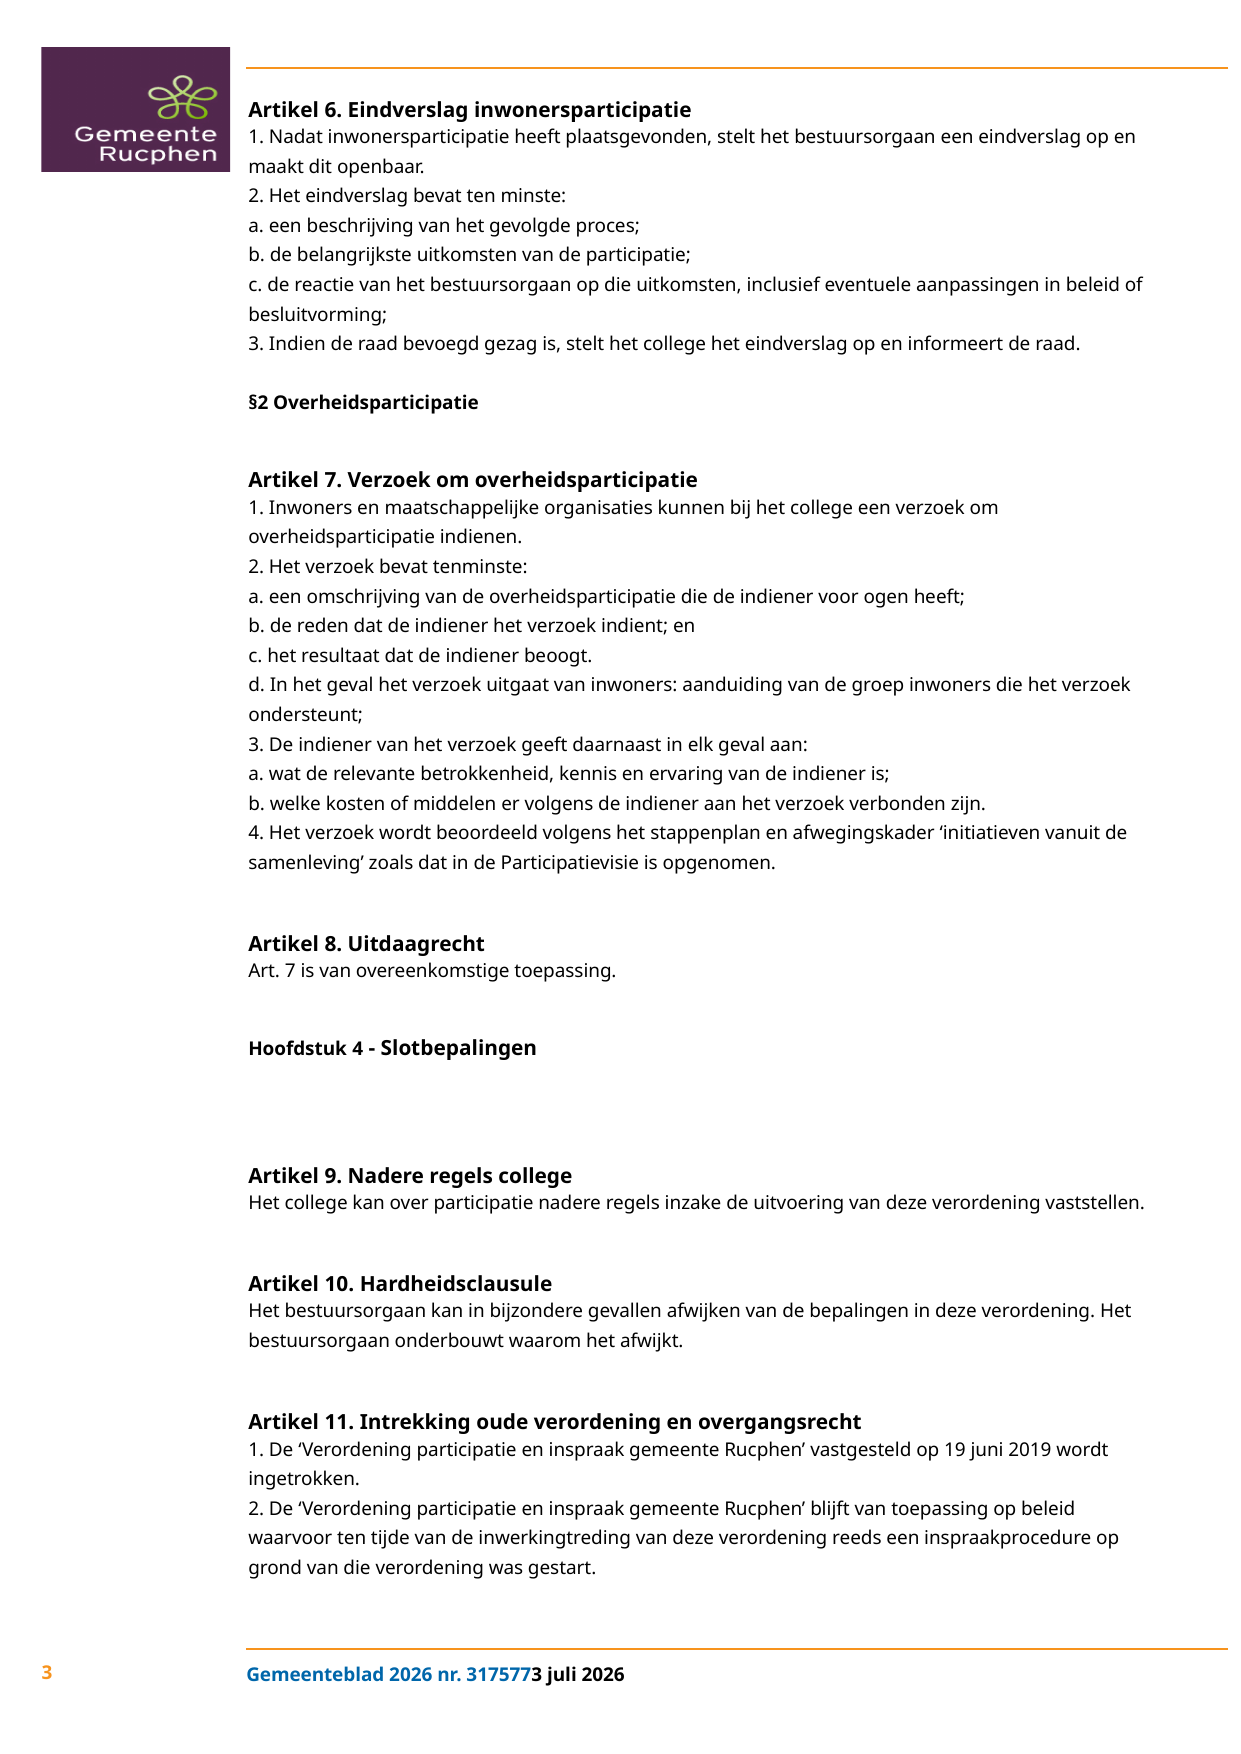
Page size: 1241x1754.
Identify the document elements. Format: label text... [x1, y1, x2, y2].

text Artikel 9. Nadere regels college [248, 1161, 1152, 1189]
text 3. De indiener van het verzoek geeft daarnaast in elk geval aan: [248, 731, 1152, 756]
text Het bestuursorgaan kan in bijzondere gevallen afwijken van de bepalingen in deze verordening. Het bestuursorgaan onderbouwt waarom het afwijkt. [248, 1298, 1152, 1353]
text 4. Het verzoek wordt beoordeeld volgens het stappenplan en afwegingskader ‘initiatieven vanuit de samenleving’ zoals dat in de Participatievisie is opgenomen. [248, 819, 1152, 875]
text Artikel 10. Hardheidsclausule [248, 1269, 1152, 1298]
text 1. Inwoners en maatschappelijke organisaties kunnen bij het college een verzoek om [248, 494, 1152, 520]
text 2. Het verzoek bevat tenminste: [248, 553, 1152, 579]
text 2. De ‘Verordening participatie en inspraak gemeente Rucphen’ blijft van toepassing op beleid waarvoor ten tijde van de inwerkingtreding van deze verordening reeds een inspraakprocedure op grond van die verordening was gestart. [248, 1495, 1152, 1580]
text b. de reden dat de indiener het verzoek indient; en [248, 612, 1152, 638]
text Artikel 7. Verzoek om overheidsparticipatie [248, 466, 1152, 494]
text a. een omschrijving van de overheidsparticipatie die de indiener voor ogen heeft; [248, 583, 1152, 608]
text 1. De ‘Verordening participatie en inspraak gemeente Rucphen’ vastgesteld op 19 juni 2019 wordt ingetrokken. [248, 1436, 1152, 1491]
picture [41, 47, 231, 172]
text §2 Overheidsparticipatie [248, 389, 1152, 415]
text 1. Nadat inwonersparticipatie heeft plaatsgevonden, stelt het bestuursorgaan een eindverslag op en maakt dit openbaar. [248, 123, 1152, 178]
text c. de reactie van het bestuursorgaan op die uitkomsten, inclusief eventuele aanpassingen in beleid of besluitvorming; [248, 271, 1152, 326]
text Artikel 11. Intrekking oude verordening en overgangsrecht [248, 1407, 1152, 1436]
text overheidsparticipatie indienen. [248, 524, 1152, 549]
text Artikel 6. Eindverslag inwonersparticipatie [248, 95, 1152, 123]
text d. In het geval het verzoek uitgaat van inwoners: aanduiding van de groep inwoners die het verzoek ondersteunt; [248, 672, 1152, 727]
text c. het resultaat dat de indiener beoogt. [248, 642, 1152, 668]
text b. de belangrijkste uitkomsten van de participatie; [248, 242, 1152, 267]
text b. welke kosten of middelen er volgens de indiener aan het verzoek verbonden zijn. [248, 790, 1152, 816]
text a. een beschrijving van het gevolgde proces; [248, 212, 1152, 238]
text a. wat de relevante betrokkenheid, kennis en ervaring van de indiener is; [248, 760, 1152, 786]
text Artikel 8. Uitdaagrecht [248, 929, 1152, 957]
text Het college kan over participatie nadere regels inzake de uitvoering van deze verordening vaststellen. [248, 1189, 1152, 1215]
text Hoofdstuk 4 - Slotbepalingen [248, 1033, 1152, 1061]
text 2. Het eindverslag bevat ten minste: [248, 182, 1152, 208]
text 3. Indien de raad bevoegd gezag is, stelt het college het eindverslag op en informeert de raad. [248, 330, 1152, 356]
text Art. 7 is van overeenkomstige toepassing. [248, 957, 1152, 983]
